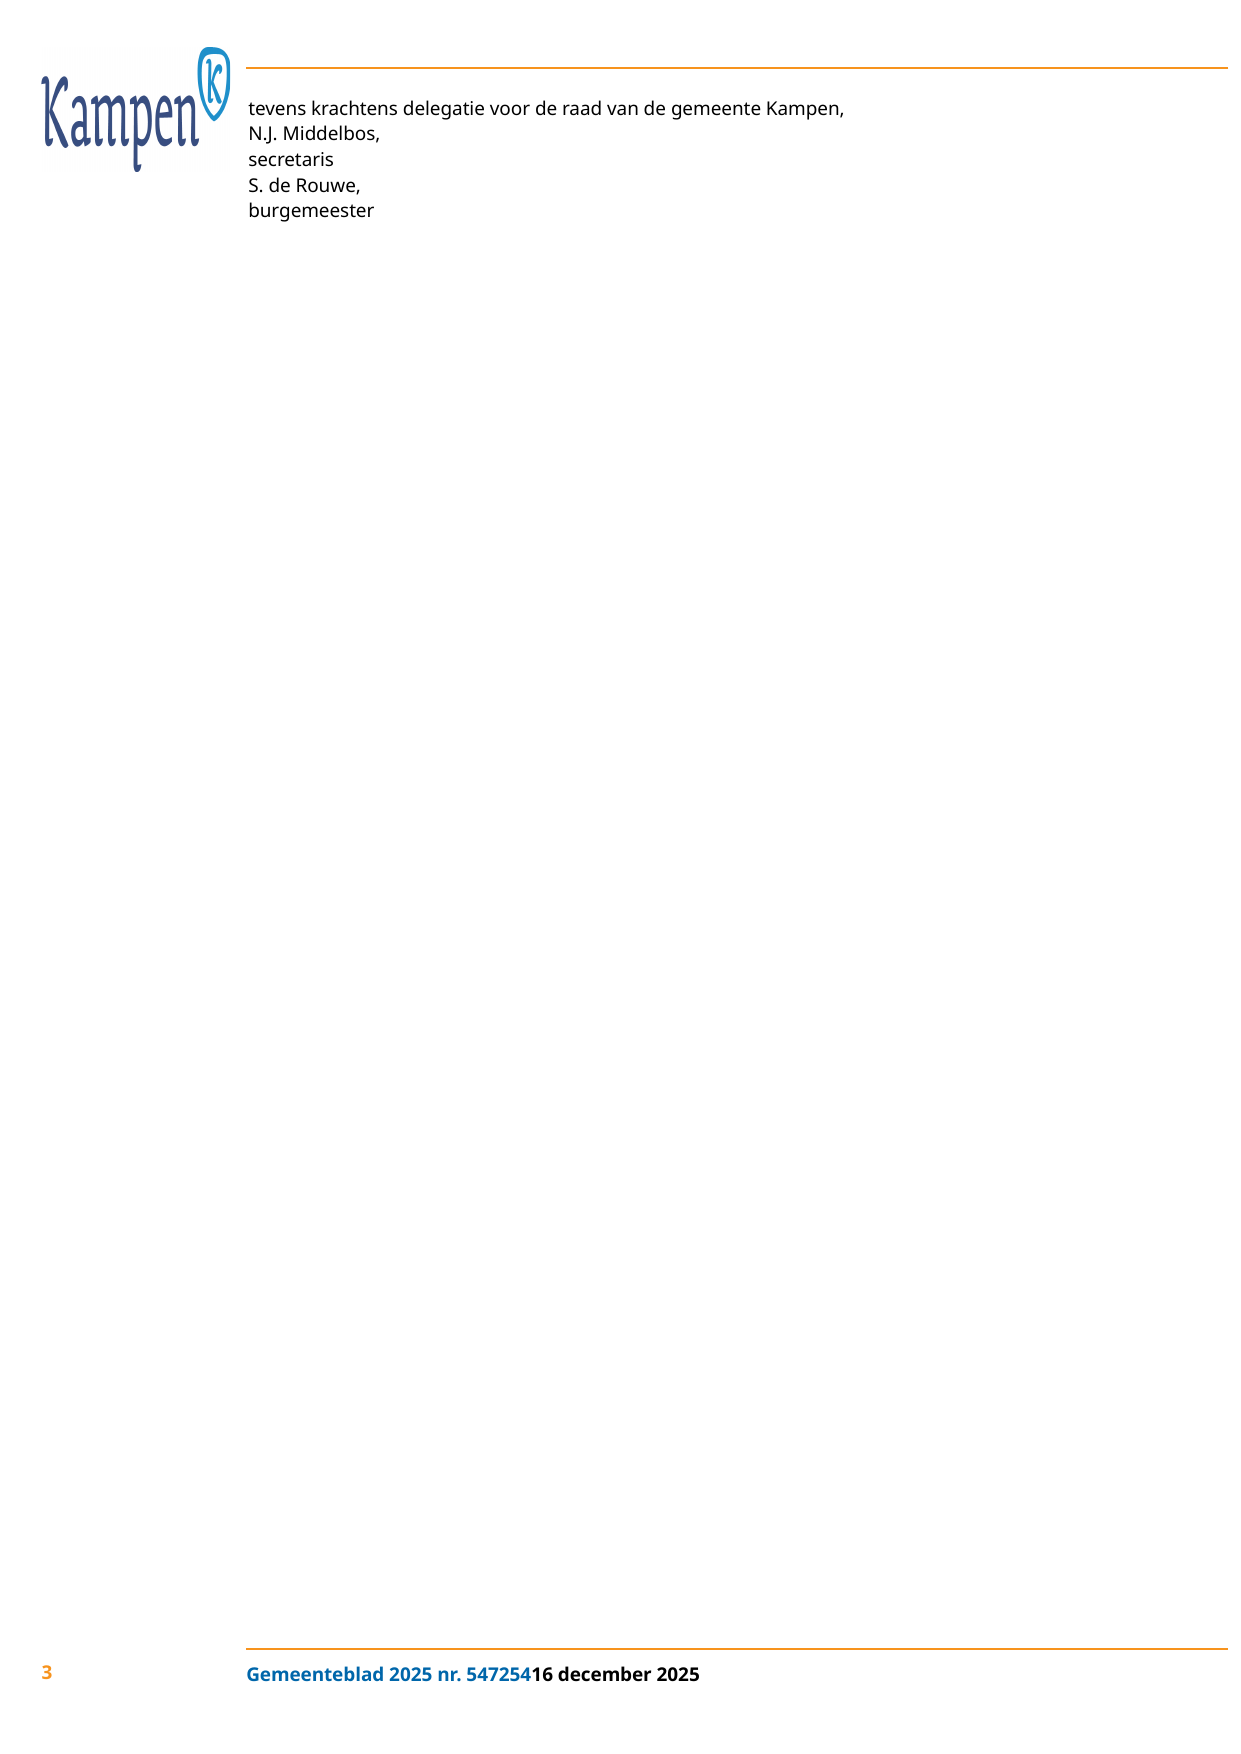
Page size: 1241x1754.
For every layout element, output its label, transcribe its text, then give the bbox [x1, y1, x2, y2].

picture [41, 47, 231, 172]
text S. de Rouwe, [248, 172, 1152, 198]
text secretaris [248, 146, 1152, 172]
text tevens krachtens delegatie voor de raad van de gemeente Kampen, [248, 95, 1152, 121]
text N.J. Middelbos, [248, 121, 1152, 146]
text burgemeester [248, 198, 1152, 223]
